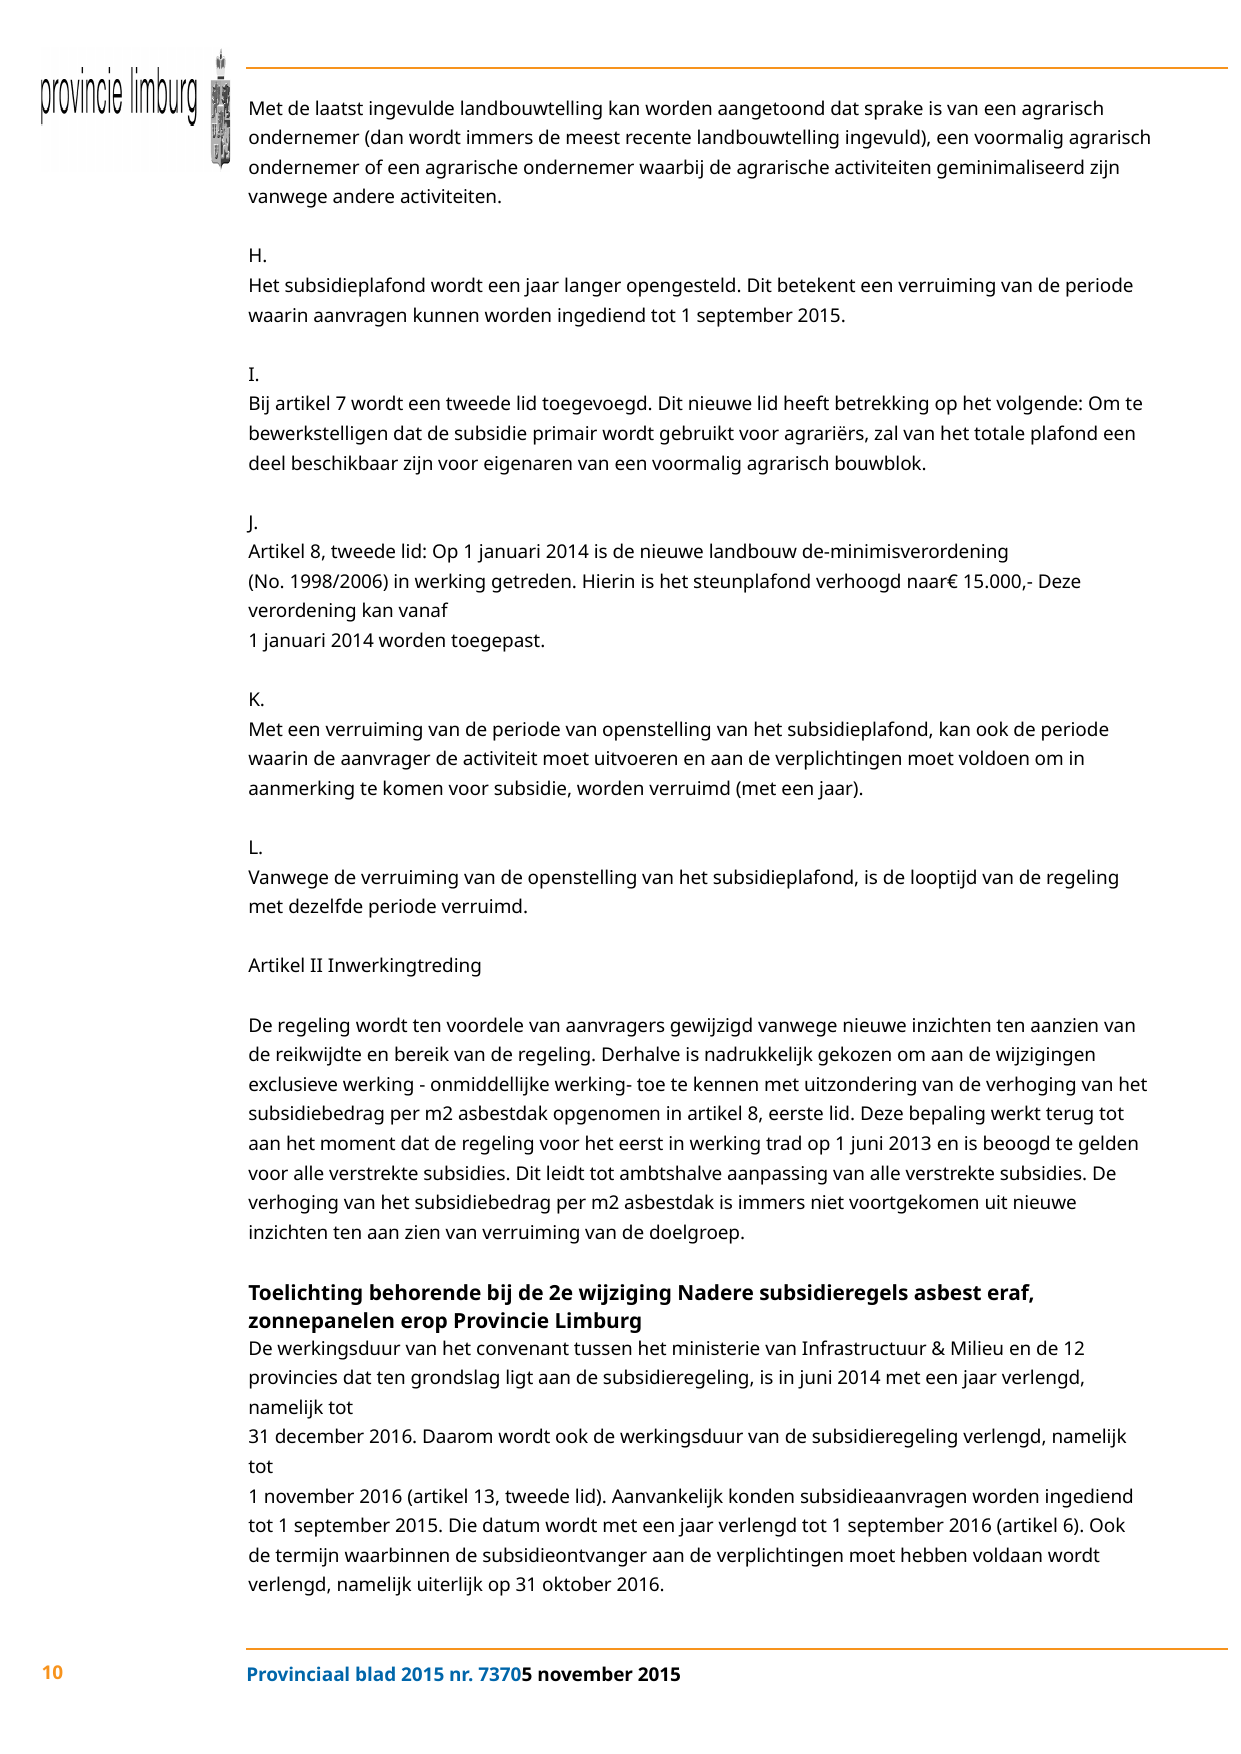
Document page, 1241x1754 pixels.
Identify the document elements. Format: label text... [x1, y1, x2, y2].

text Toelichting behorende bij de 2e wijziging Nadere subsidieregels asbest eraf, zonnepanelen erop Provincie Limburg [248, 1278, 1152, 1335]
text K. [248, 686, 1152, 712]
text verordening kan vanaf [248, 598, 1152, 623]
text Met een verruiming van de periode van openstelling van het subsidieplafond, kan ook de periode waarin de aanvrager de activiteit moet uitvoeren en aan de verplichtingen moet voldoen om in aanmerking te komen voor subsidie, worden verruimd (met een jaar). [248, 716, 1152, 801]
text I. [248, 361, 1152, 387]
text 31 december 2016. Daarom wordt ook de werkingsduur van de subsidieregeling verlengd, namelijk tot [248, 1424, 1152, 1479]
picture [41, 47, 231, 172]
text waarin aanvragen kunnen worden ingediend tot 1 september 2015. [248, 302, 1152, 328]
text Artikel 8, tweede lid: Op 1 januari 2014 is de nieuwe landbouw de-minimisverordening [248, 538, 1152, 564]
text (No. 1998/2006) in werking getreden. Hierin is het steunplafond verhoogd naar€ 15.000,- Deze [248, 568, 1152, 594]
text vanwege andere activiteiten. [248, 183, 1152, 209]
text ondernemer (dan wordt immers de meest recente landbouwtelling ingevuld), een voormalig agrarisch [248, 124, 1152, 150]
text L. [248, 834, 1152, 860]
text Vanwege de verruiming van de openstelling van het subsidieplafond, is de looptijd van de regeling [248, 864, 1152, 890]
text De werkingsduur van het convenant tussen het ministerie van Infrastructuur & Milieu en de 12 provincies dat ten grondslag ligt aan de subsidieregeling, is in juni 2014 met een jaar verlengd, namelijk tot [248, 1335, 1152, 1420]
text De regeling wordt ten voordele van aanvragers gewijzigd vanwege nieuwe inzichten ten aanzien van de reikwijdte en bereik van de regeling. Derhalve is nadrukkelijk gekozen om aan de wijzigingen exclusieve werking - onmiddellijke werking- toe te kennen met uitzondering van de verhoging van het subsidiebedrag per m2 asbestdak opgenomen in artikel 8, eerste lid. Deze bepaling werkt terug tot aan het moment dat de regeling voor het eerst in werking trad op 1 juni 2013 en is beoogd te gelden voor alle verstrekte subsidies. Dit leidt tot ambtshalve aanpassing van alle verstrekte subsidies. De verhoging van het subsidiebedrag per m2 asbestdak is immers niet voortgekomen uit nieuwe inzichten ten aan zien van verruiming van de doelgroep. [248, 1012, 1152, 1245]
text H. [248, 243, 1152, 268]
text Het subsidieplafond wordt een jaar langer opengesteld. Dit betekent een verruiming van de periode [248, 272, 1152, 298]
text 1 januari 2014 worden toegepast. [248, 627, 1152, 653]
text Bij artikel 7 wordt een tweede lid toegevoegd. Dit nieuwe lid heeft betrekking op het volgende: Om te bewerkstelligen dat de subsidie primair wordt gebruikt voor agrariërs, zal van het totale plafond een deel beschikbaar zijn voor eigenaren van een voormalig agrarisch bouwblok. [248, 391, 1152, 476]
text ondernemer of een agrarische ondernemer waarbij de agrarische activiteiten geminimaliseerd zijn [248, 154, 1152, 180]
text Artikel II Inwerkingtreding [248, 953, 1152, 978]
text met dezelfde periode verruimd. [248, 893, 1152, 919]
text 1 november 2016 (artikel 13, tweede lid). Aanvankelijk konden subsidieaanvragen worden ingediend tot 1 september 2015. Die datum wordt met een jaar verlengd tot 1 september 2016 (artikel 6). Ook de termijn waarbinnen de subsidieontvanger aan de verplichtingen moet hebben voldaan wordt verlengd, namelijk uiterlijk op 31 oktober 2016. [248, 1483, 1152, 1597]
text J. [248, 509, 1152, 535]
text Met de laatst ingevulde landbouwtelling kan worden aangetoond dat sprake is van een agrarisch [248, 95, 1152, 121]
